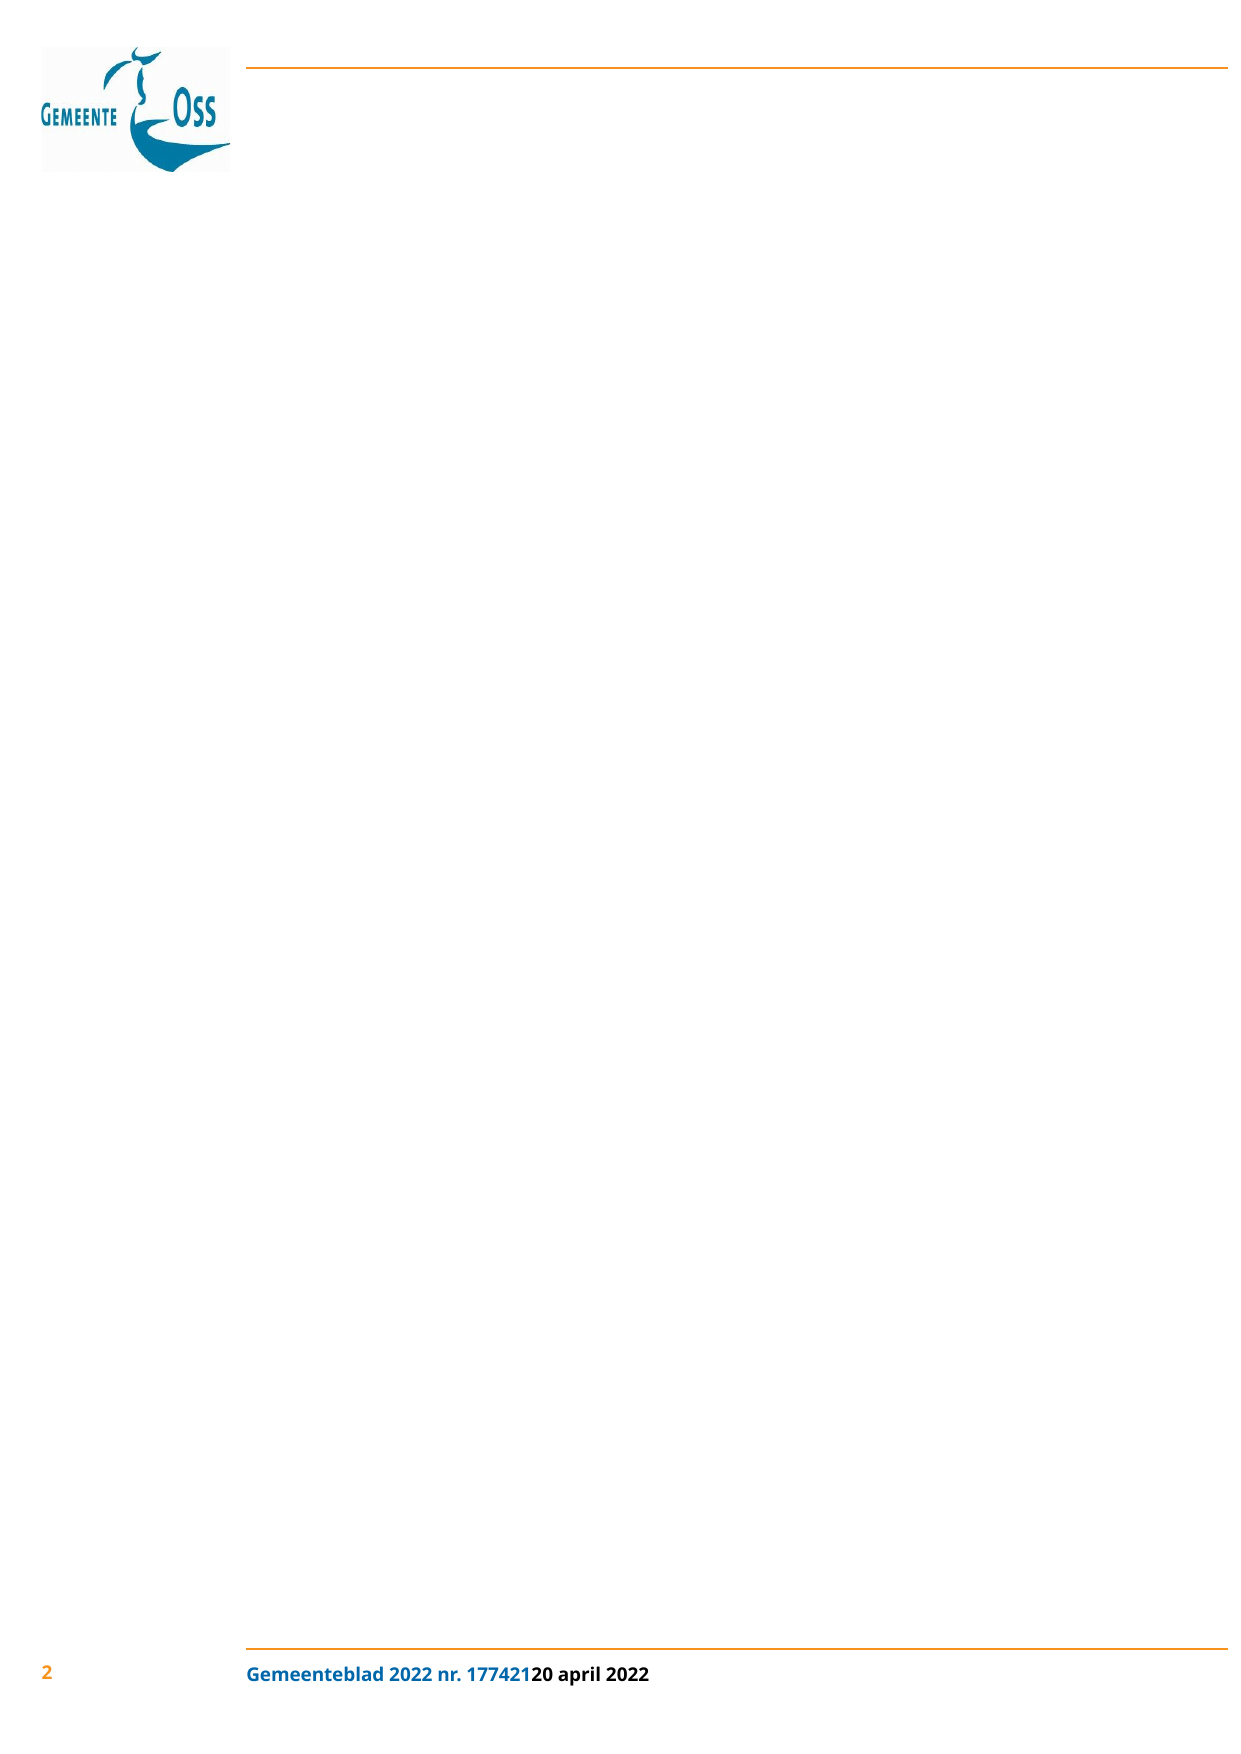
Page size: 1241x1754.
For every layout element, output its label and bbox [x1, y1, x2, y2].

picture [41, 47, 231, 172]
